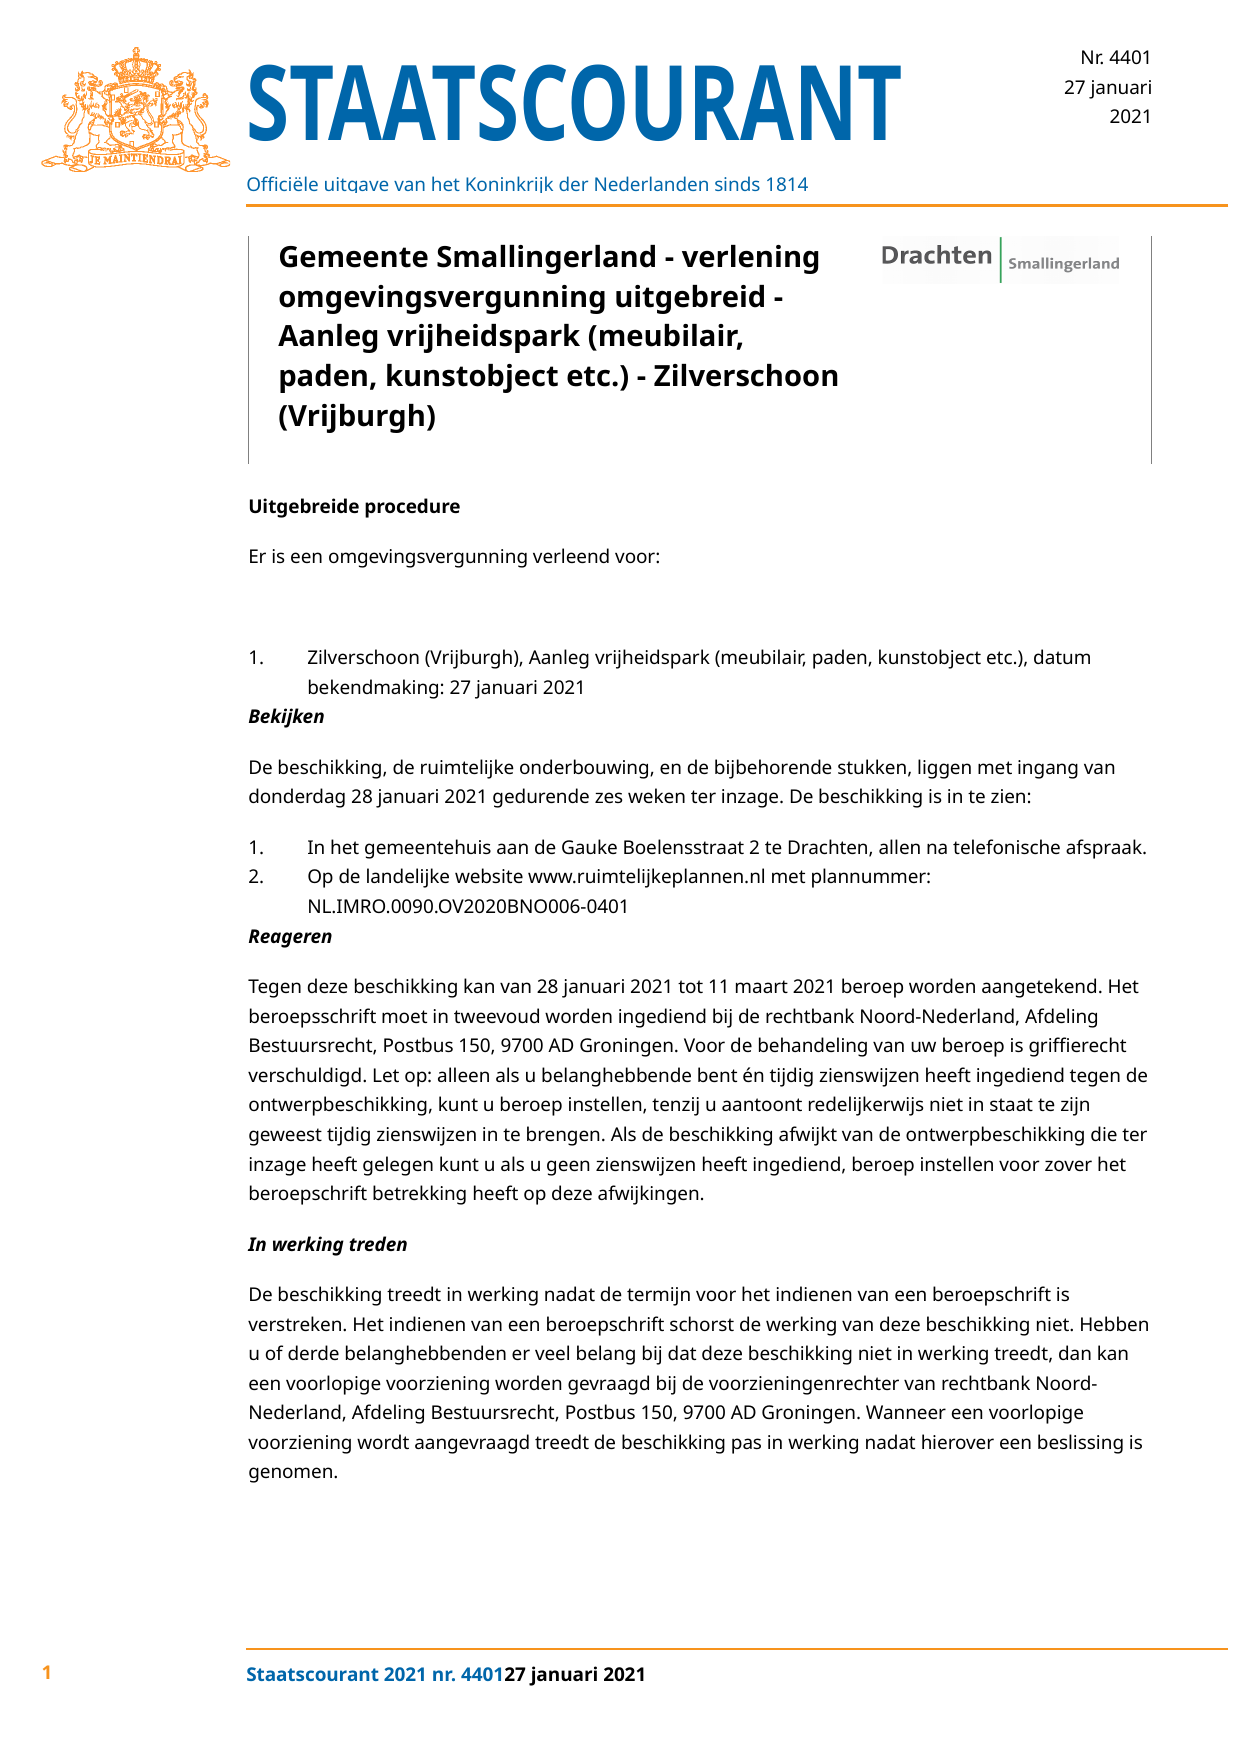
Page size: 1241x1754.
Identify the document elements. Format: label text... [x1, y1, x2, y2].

text Reageren [248, 923, 1152, 949]
text In werking treden [248, 1231, 1152, 1257]
table_header Gemeente Smallingerland - verlening omgevingsvergunning uitgebreid - Aanleg vrijheidspark (meubilair, paden, kunstobject etc.) - Zilverschoon (Vrijburgh) [249, 236, 850, 464]
text Bekijken [248, 704, 1152, 729]
table_header [850, 236, 1151, 464]
text Tegen deze beschikking kan van 28 januari 2021 tot 11 maart 2021 beroep worden aangetekend. Het beroepsschrift moet in tweevoud worden ingediend bij de rechtbank Noord-Nederland, Afdeling Bestuursrecht, Postbus 150, 9700 AD Groningen. Voor de behandeling van uw beroep is griffierecht verschuldigd. Let op: alleen als u belanghebbende bent én tijdig zienswijzen heeft ingediend tegen de ontwerpbeschikking, kunt u beroep instellen, tenzij u aantoont redelijkerwijs niet in staat te zijn geweest tijdig zienswijzen in te brengen. Als de beschikking afwijkt van de ontwerpbeschikking die ter inzage heeft gelegen kunt u als u geen zienswijzen heeft ingediend, beroep instellen voor zover het beroepschrift betrekking heeft op deze afwijkingen. [248, 973, 1152, 1206]
list Op de landelijke website www.ruimtelijkeplannen.nl met plannummer: NL.IMRO.0090.OV2020BNO006-0401 [248, 864, 1152, 919]
text Er is een omgevingsvergunning verleend voor: [248, 544, 1152, 569]
text De beschikking treedt in werking nadat de termijn voor het indienen van een beroepschrift is verstreken. Het indienen van een beroepschrift schorst de werking van deze beschikking niet. Hebben u of derde belanghebbenden er veel belang bij dat deze beschikking niet in werking treedt, dan kan een voorlopige voorziening worden gevraagd bij de voorzieningenrechter van rechtbank Noord-Nederland, Afdeling Bestuursrecht, Postbus 150, 9700 AD Groningen. Wanneer een voorlopige voorziening wordt aangevraagd treedt de beschikking pas in werking nadat hierover een beslissing is genomen. [248, 1281, 1152, 1484]
text De beschikking, de ruimtelijke onderbouwing, en de bijbehorende stukken, liggen met ingang van donderdag 28 januari 2021 gedurende zes weken ter inzage. De beschikking is in te zien: [248, 754, 1152, 809]
picture [882, 236, 1119, 284]
text Uitgebreide procedure [248, 493, 1152, 519]
list In het gemeentehuis aan de Gauke Boelensstraat 2 te Drachten, allen na telefonische afspraak. [248, 834, 1152, 860]
list Zilverschoon (Vrijburgh), Aanleg vrijheidspark (meubilair, paden, kunstobject etc.), datum bekendmaking: 27 januari 2021 [248, 644, 1152, 700]
picture [41, 47, 231, 172]
